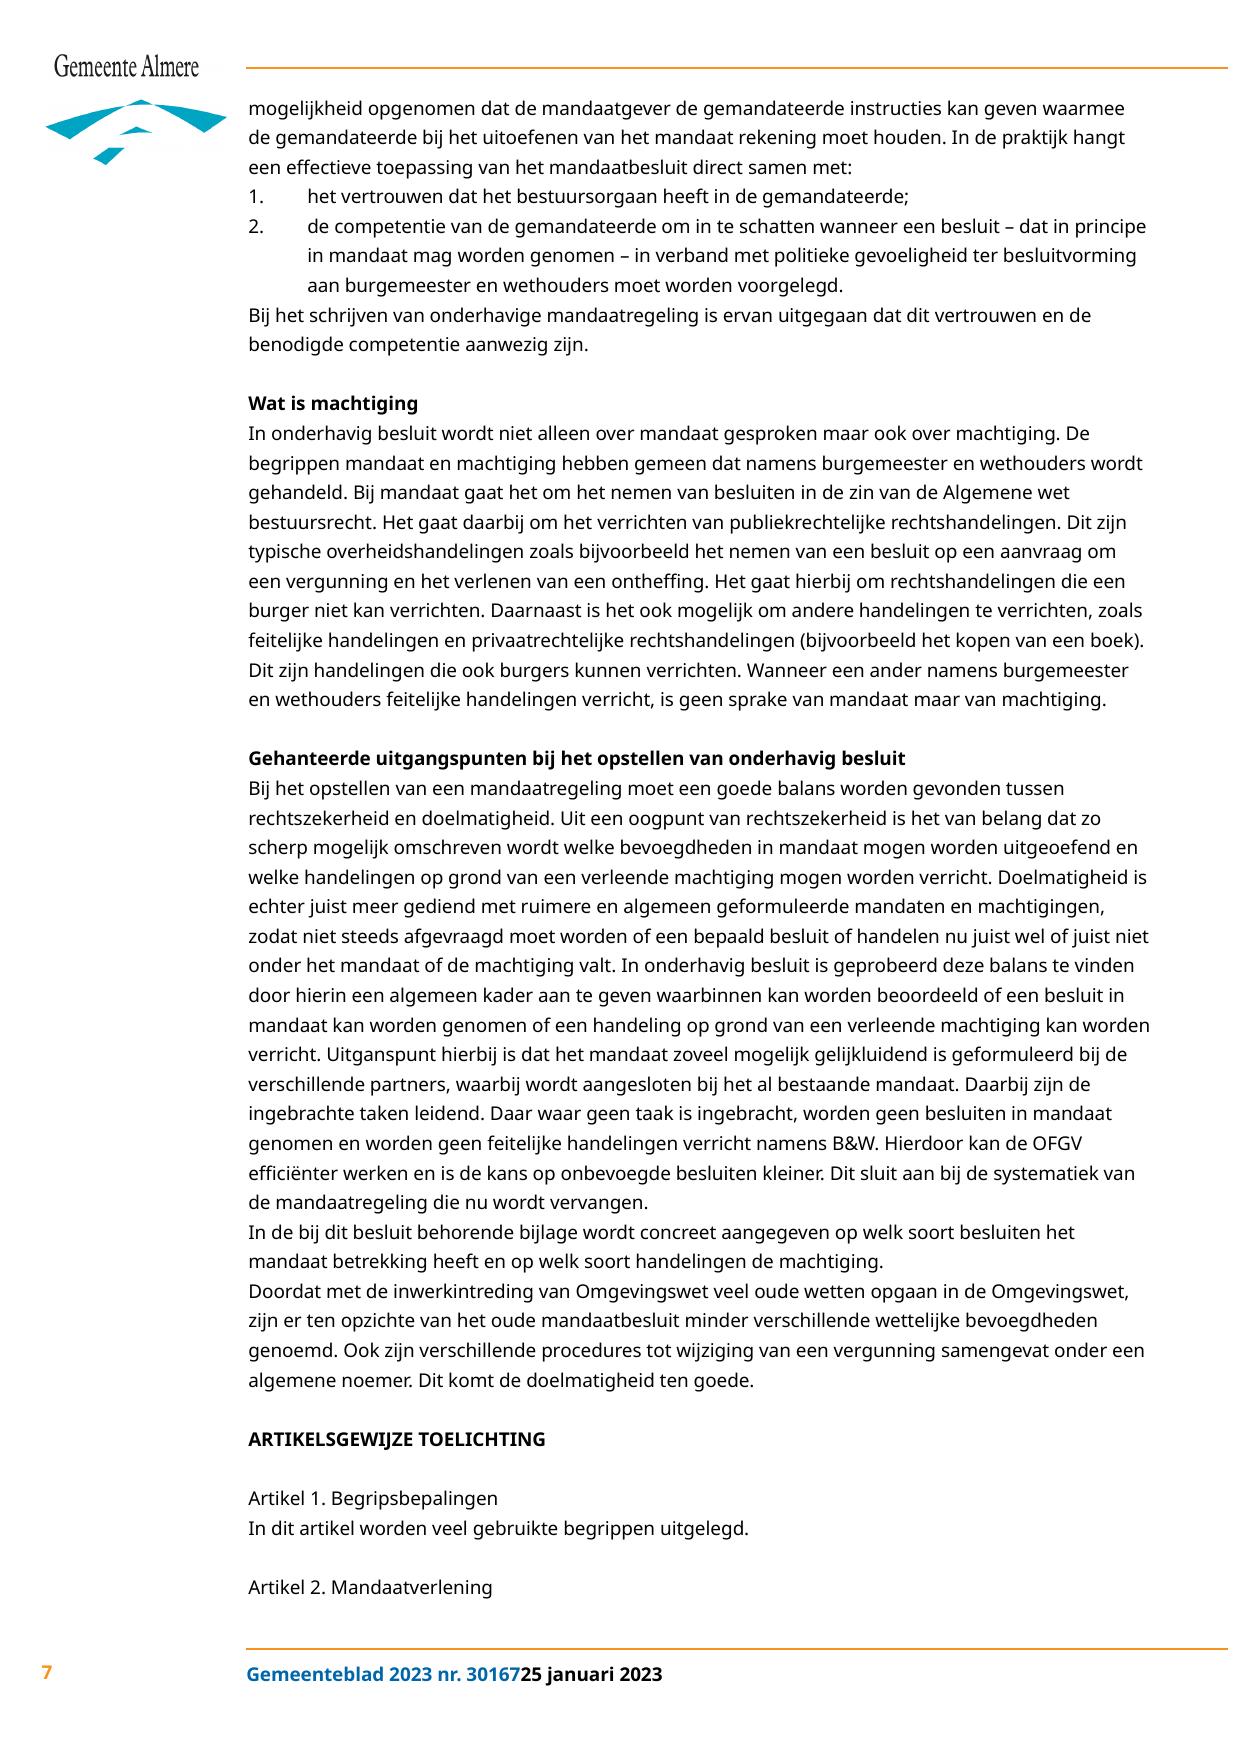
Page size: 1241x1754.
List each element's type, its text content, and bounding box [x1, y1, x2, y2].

text Artikel 1. Begripsbepalingen [248, 1485, 1152, 1511]
text Bij het opstellen van een mandaatregeling moet een goede balans worden gevonden tussen rechtszekerheid en doelmatigheid. Uit een oogpunt van rechtszekerheid is het van belang dat zo scherp mogelijk omschreven wordt welke bevoegdheden in mandaat mogen worden uitgeoefend en welke handelingen op grond van een verleende machtiging mogen worden verricht. Doelmatigheid is echter juist meer gediend met ruimere en algemeen geformuleerde mandaten en machtigingen, zodat niet steeds afgevraagd moet worden of een bepaald besluit of handelen nu juist wel of juist niet onder het mandaat of de machtiging valt. In onderhavig besluit is geprobeerd deze balans te vinden door hierin een algemeen kader aan te geven waarbinnen kan worden beoordeeld of een besluit in mandaat kan worden genomen of een handeling op grond van een verleende machtiging kan worden verricht. Uitganspunt hierbij is dat het mandaat zoveel mogelijk gelijkluidend is geformuleerd bij de verschillende partners, waarbij wordt aangesloten bij het al bestaande mandaat. Daarbij zijn de ingebrachte taken leidend. Daar waar geen taak is ingebracht, worden geen besluiten in mandaat genomen en worden geen feitelijke handelingen verricht namens B&W. Hierdoor kan de OFGV efficiënter werken en is de kans op onbevoegde besluiten kleiner. Dit sluit aan bij de systematiek van de mandaatregeling die nu wordt vervangen. [248, 775, 1152, 1215]
text Doordat met de inwerkintreding van Omgevingswet veel oude wetten opgaan in de Omgevingswet, zijn er ten opzichte van het oude mandaatbesluit minder verschillende wettelijke bevoegdheden genoemd. Ook zijn verschillende procedures tot wijziging van een vergunning samengevat onder een algemene noemer. Dit komt de doelmatigheid ten goede. [248, 1278, 1152, 1393]
text Artikel 2. Mandaatverlening [248, 1574, 1152, 1600]
picture [41, 47, 231, 172]
text Gehanteerde uitgangspunten bij het opstellen van onderhavig besluit [248, 746, 1152, 771]
list het vertrouwen dat het bestuursorgaan heeft in de gemandateerde; [248, 183, 1152, 209]
list de competentie van de gemandateerde om in te schatten wanneer een besluit – dat in principe in mandaat mag worden genomen – in verband met politieke gevoeligheid ter besluitvorming aan burgemeester en wethouders moet worden voorgelegd. [248, 213, 1152, 298]
text mogelijkheid opgenomen dat de mandaatgever de gemandateerde instructies kan geven waarmee de gemandateerde bij het uitoefenen van het mandaat rekening moet houden. In de praktijk hangt een effectieve toepassing van het mandaatbesluit direct samen met: [248, 95, 1152, 180]
text ARTIKELSGEWIJZE TOELICHTING [248, 1426, 1152, 1452]
text In onderhavig besluit wordt niet alleen over mandaat gesproken maar ook over machtiging. De begrippen mandaat en machtiging hebben gemeen dat namens burgemeester en wethouders wordt gehandeld. Bij mandaat gaat het om het nemen van besluiten in de zin van de Algemene wet bestuursrecht. Het gaat daarbij om het verrichten van publiekrechtelijke rechtshandelingen. Dit zijn typische overheidshandelingen zoals bijvoorbeeld het nemen van een besluit op een aanvraag om een vergunning en het verlenen van een ontheffing. Het gaat hierbij om rechtshandelingen die een burger niet kan verrichten. Daarnaast is het ook mogelijk om andere handelingen te verrichten, zoals feitelijke handelingen en privaatrechtelijke rechtshandelingen (bijvoorbeeld het kopen van een boek). Dit zijn handelingen die ook burgers kunnen verrichten. Wanneer een ander namens burgemeester en wethouders feitelijke handelingen verricht, is geen sprake van mandaat maar van machtiging. [248, 420, 1152, 712]
text In dit artikel worden veel gebruikte begrippen uitgelegd. [248, 1515, 1152, 1541]
text In de bij dit besluit behorende bijlage wordt concreet aangegeven op welk soort besluiten het mandaat betrekking heeft en op welk soort handelingen de machtiging. [248, 1219, 1152, 1274]
text Bij het schrijven van onderhavige mandaatregeling is ervan uitgegaan dat dit vertrouwen en de benodigde competentie aanwezig zijn. [248, 302, 1152, 357]
text Wat is machtiging [248, 391, 1152, 416]
